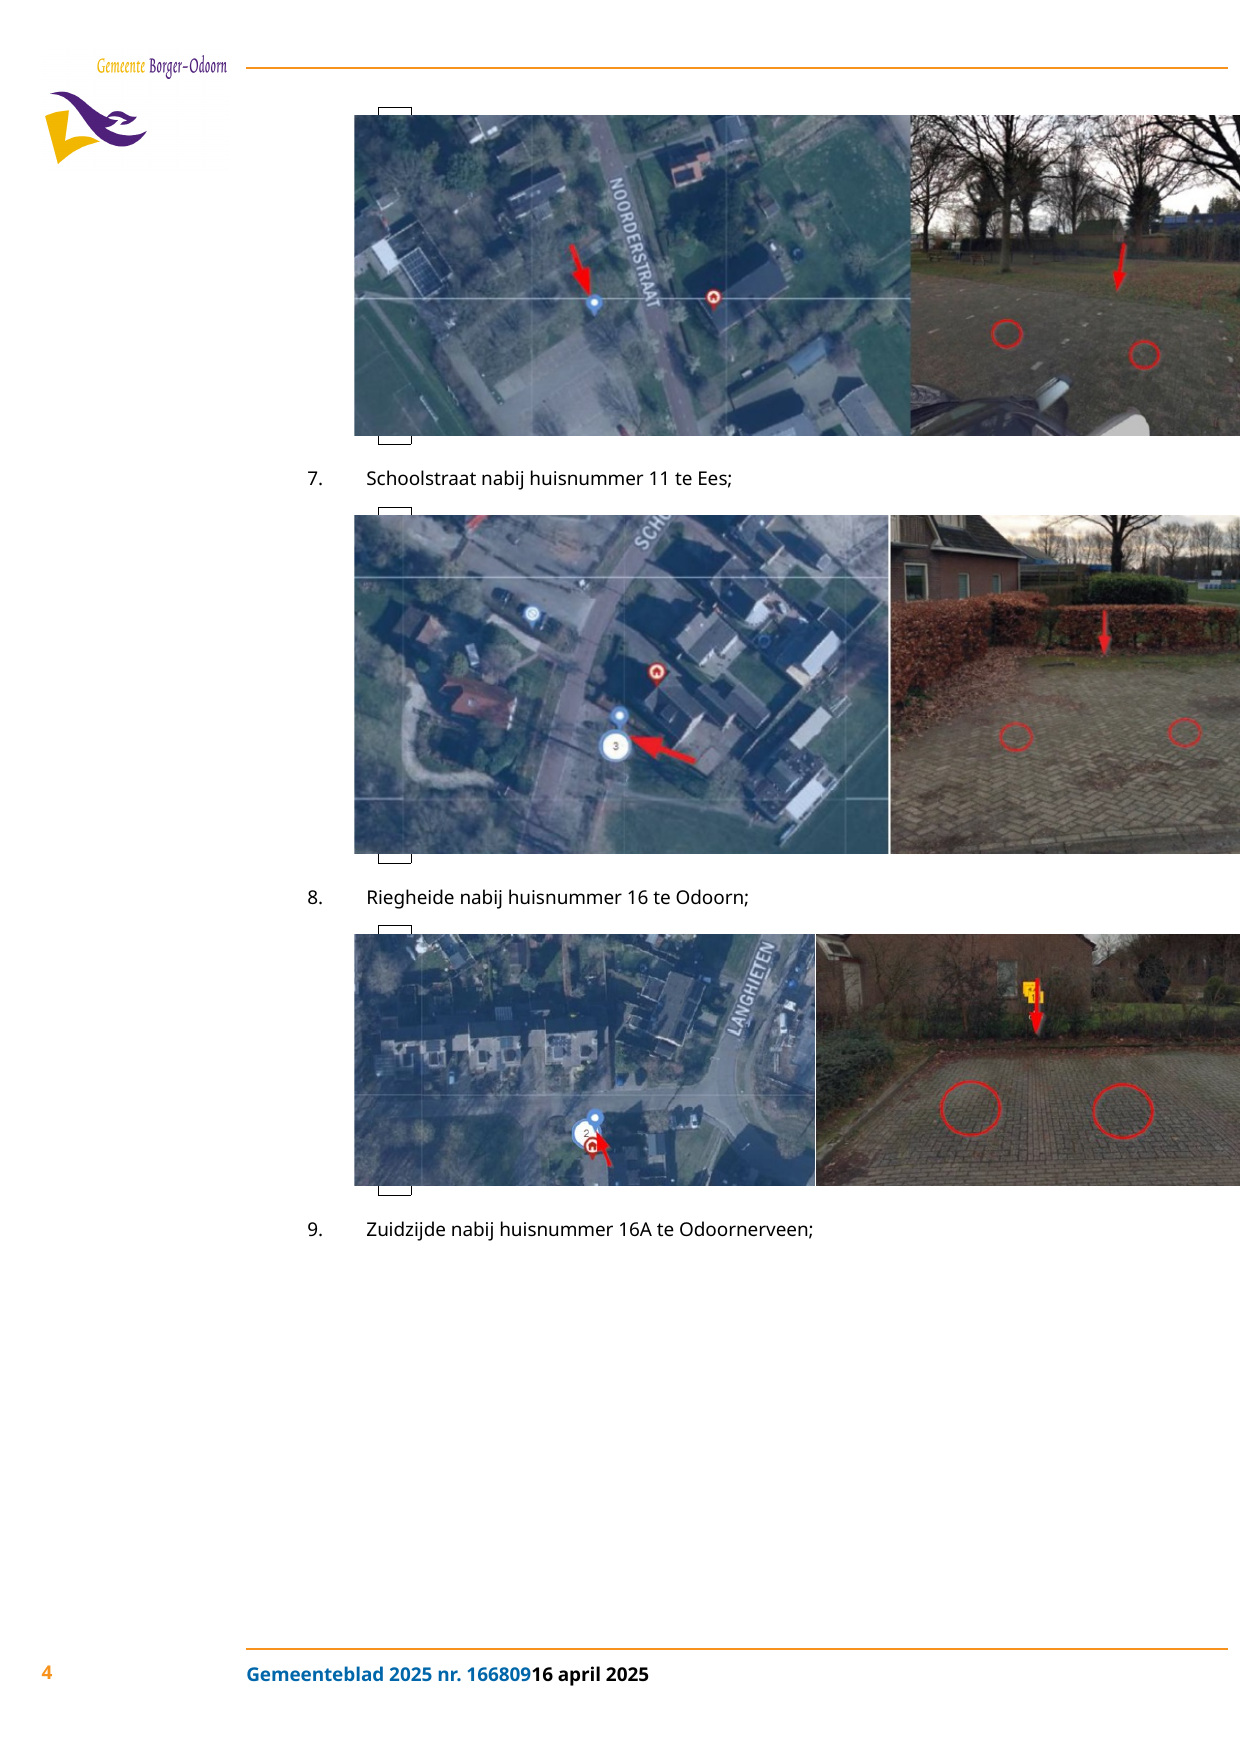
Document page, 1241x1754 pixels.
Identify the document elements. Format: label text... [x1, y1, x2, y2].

picture [354, 115, 1240, 436]
list Schoolstraat nabij huisnummer 11 te Ees; [307, 465, 1152, 491]
list Zuidzijde nabij huisnummer 16A te Odoornerveen; [307, 1216, 1152, 1242]
picture [41, 47, 231, 172]
picture [354, 934, 1240, 1186]
list Riegheide nabij huisnummer 16 te Odoorn; [307, 884, 1152, 910]
picture [354, 515, 1240, 854]
